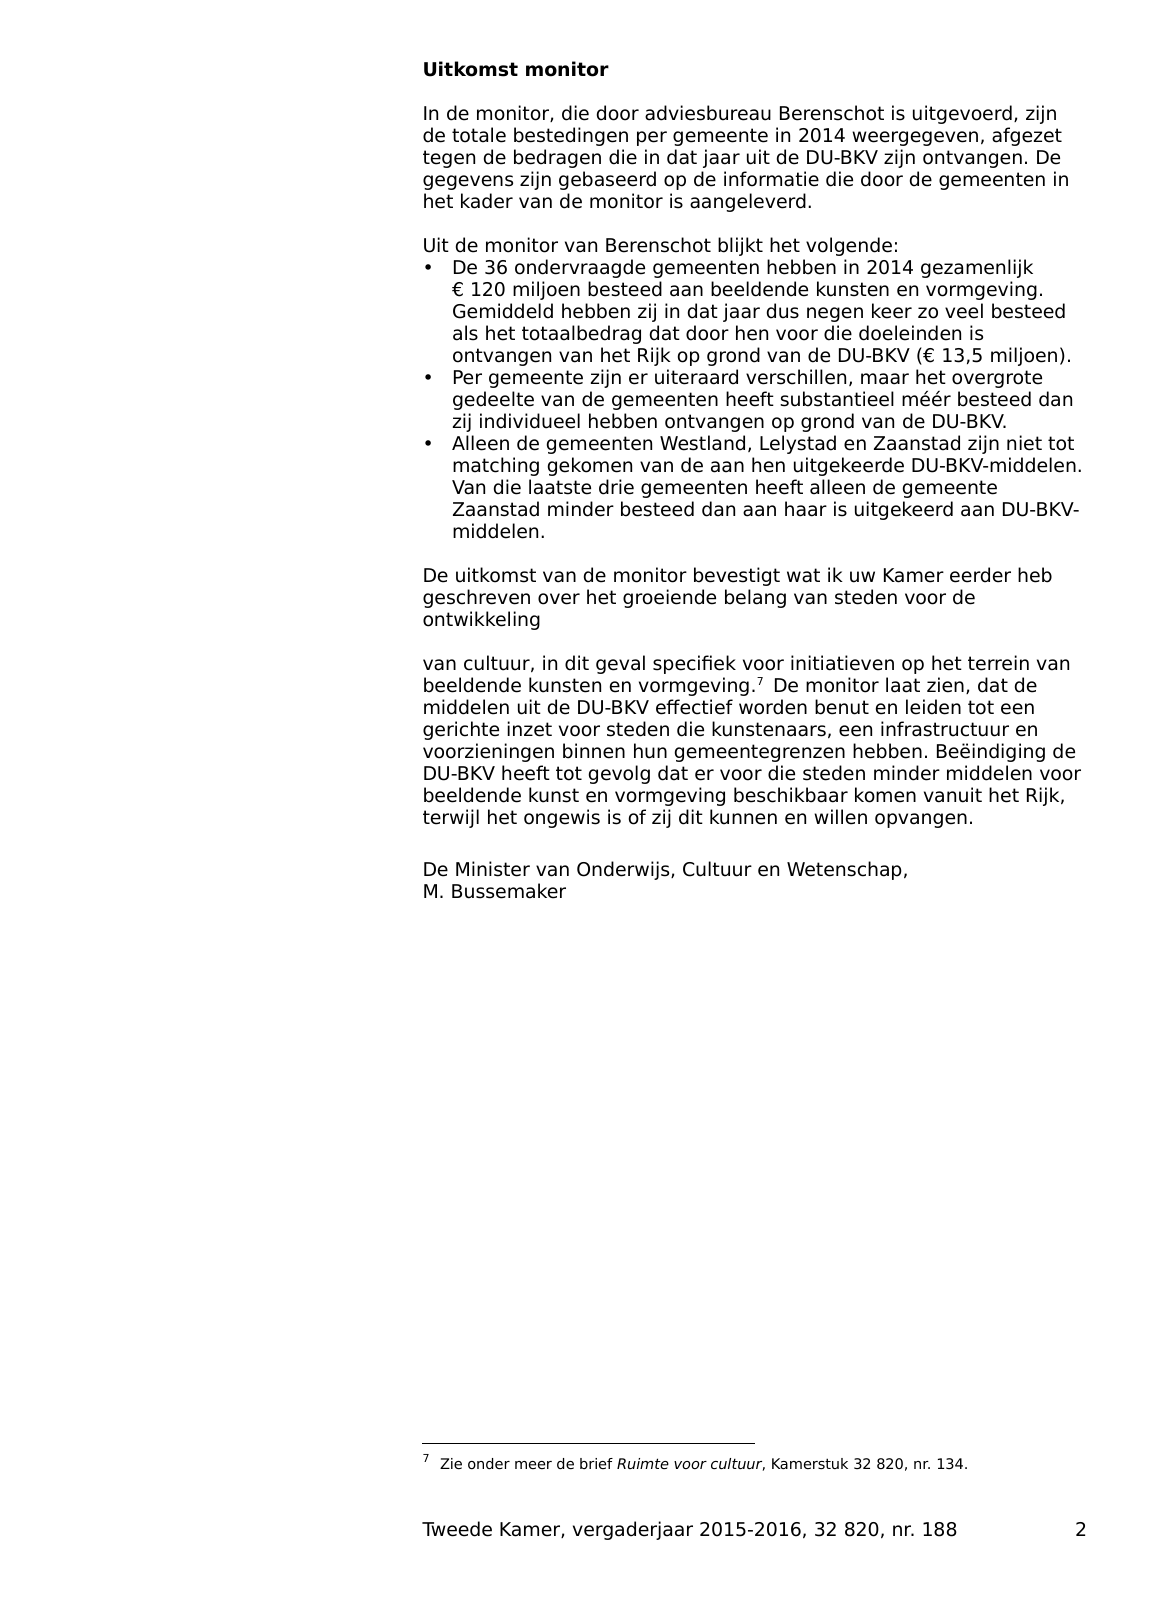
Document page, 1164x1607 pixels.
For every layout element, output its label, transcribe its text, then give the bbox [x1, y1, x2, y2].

text Uit de monitor van Berenschot blijkt het volgende: [422, 235, 1087, 257]
text van cultuur, in dit geval specifiek voor initiatieven op het terrein van beeldende kunsten en vormgeving. De monitor laat zien, dat de middelen uit de DU-BKV effectief worden benut en leiden tot een gerichte inzet voor steden die kunstenaars, een infrastructuur en voorzieningen binnen hun gemeentegrenzen hebben. Beëindiging de DU-BKV heeft tot gevolg dat er voor die steden minder middelen voor beeldende kunst en vormgeving beschikbaar komen vanuit het Rijk, terwijl het ongewis is of zij dit kunnen en willen opvangen. [422, 653, 1087, 829]
text • De 36 ondervraagde gemeenten hebben in 2014 gezamenlijk € 120 miljoen besteed aan beeldende kunsten en vormgeving. Gemiddeld hebben zij in dat jaar dus negen keer zo veel besteed als het totaalbedrag dat door hen voor die doeleinden is ontvangen van het Rijk op grond van de DU-BKV (€ 13,5 miljoen). [422, 257, 1087, 367]
text • Alleen de gemeenten Westland, Lelystad en Zaanstad zijn niet tot matching gekomen van de aan hen uitgekeerde DU-BKV-middelen. Van die laatste drie gemeenten heeft alleen de gemeente Zaanstad minder besteed dan aan haar is uitgekeerd aan DU-BKV-middelen. [422, 433, 1087, 543]
text Zie onder meer de brief Ruimte voor cultuur, Kamerstuk 32 820, nr. 134. [422, 1452, 1087, 1474]
text • Per gemeente zijn er uiteraard verschillen, maar het overgrote gedeelte van de gemeenten heeft substantieel méér besteed dan zij individueel hebben ontvangen op grond van de DU-BKV. [422, 367, 1087, 433]
text De Minister van Onderwijs, Cultuur en Wetenschap, M. Bussemaker [422, 859, 1087, 903]
subtitle Uitkomst monitor [422, 59, 1087, 81]
text De uitkomst van de monitor bevestigt wat ik uw Kamer eerder heb geschreven over het groeiende belang van steden voor de ontwikkeling [422, 565, 1087, 631]
text In de monitor, die door adviesbureau Berenschot is uitgevoerd, zijn de totale bestedingen per gemeente in 2014 weergegeven, afgezet tegen de bedragen die in dat jaar uit de DU-BKV zijn ontvangen. De gegevens zijn gebaseerd op de informatie die door de gemeenten in het kader van de monitor is aangeleverd. [422, 103, 1087, 213]
